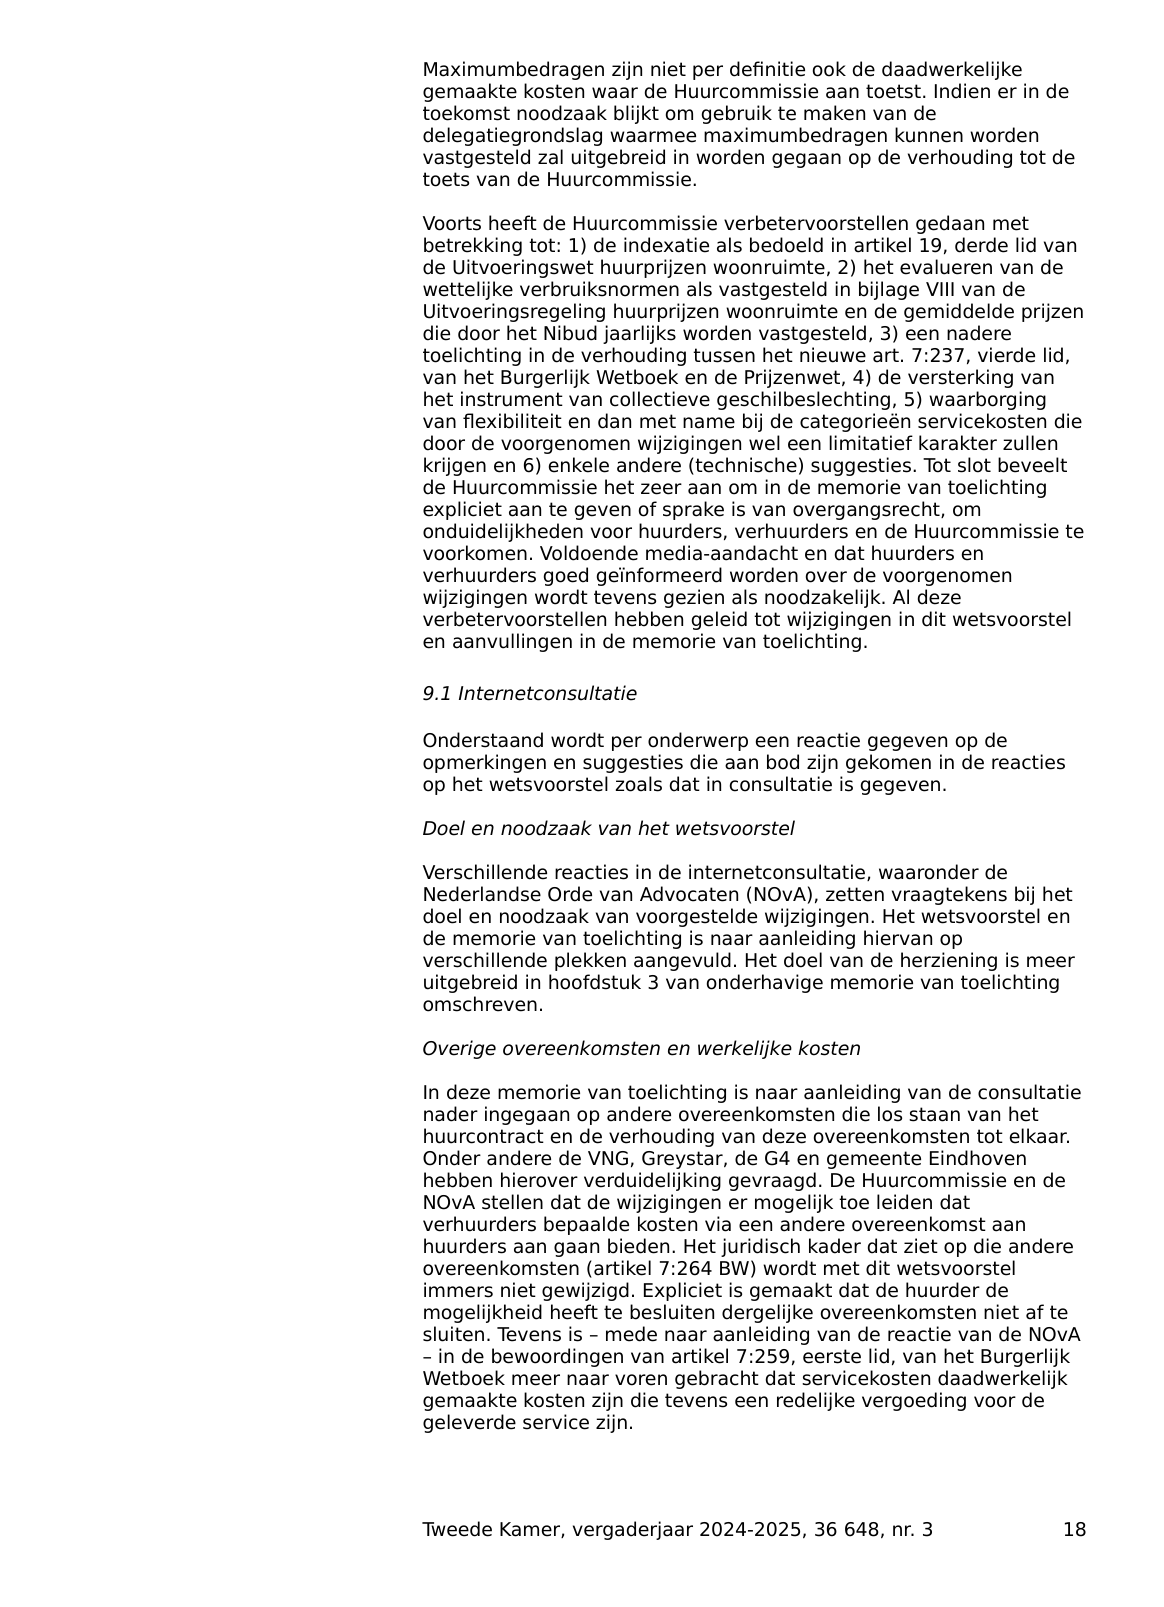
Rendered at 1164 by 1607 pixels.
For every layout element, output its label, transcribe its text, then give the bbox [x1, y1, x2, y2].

text Voorts heeft de Huurcommissie verbetervoorstellen gedaan met betrekking tot: 1) de indexatie als bedoeld in artikel 19, derde lid van de Uitvoeringswet huurprijzen woonruimte, 2) het evalueren van de wettelijke verbruiksnormen als vastgesteld in bijlage VIII van de Uitvoeringsregeling huurprijzen woonruimte en de gemiddelde prijzen die door het Nibud jaarlijks worden vastgesteld, 3) een nadere toelichting in de verhouding tussen het nieuwe art. 7:237, vierde lid, van het Burgerlijk Wetboek en de Prijzenwet, 4) de versterking van het instrument van collectieve geschilbeslechting, 5) waarborging van flexibiliteit en dan met name bij de categorieën servicekosten die door de voorgenomen wijzigingen wel een limitatief karakter zullen krijgen en 6) enkele andere (technische) suggesties. Tot slot beveelt de Huurcommissie het zeer aan om in de memorie van toelichting expliciet aan te geven of sprake is van overgangsrecht, om onduidelijkheden voor huurders, verhuurders en de Huurcommissie te voorkomen. Voldoende media-aandacht en dat huurders en verhuurders goed geïnformeerd worden over de voorgenomen wijzigingen wordt tevens gezien als noodzakelijk. Al deze verbetervoorstellen hebben geleid tot wijzigingen in dit wetsvoorstel en aanvullingen in de memorie van toelichting. [422, 213, 1087, 653]
subtitle Doel en noodzaak van het wetsvoorstel [422, 818, 1087, 840]
subtitle Overige overeenkomsten en werkelijke kosten [422, 1038, 1087, 1060]
text In deze memorie van toelichting is naar aanleiding van de consultatie nader ingegaan op andere overeenkomsten die los staan van het huurcontract en de verhouding van deze overeenkomsten tot elkaar. Onder andere de VNG, Greystar, de G4 en gemeente Eindhoven hebben hierover verduidelijking gevraagd. De Huurcommissie en de NOvA stellen dat de wijzigingen er mogelijk toe leiden dat verhuurders bepaalde kosten via een andere overeenkomst aan huurders aan gaan bieden. Het juridisch kader dat ziet op die andere overeenkomsten (artikel 7:264 BW) wordt met dit wetsvoorstel immers niet gewijzigd. Expliciet is gemaakt dat de huurder de mogelijkheid heeft te besluiten dergelijke overeenkomsten niet af te sluiten. Tevens is – mede naar aanleiding van de reactie van de NOvA – in de bewoordingen van artikel 7:259, eerste lid, van het Burgerlijk Wetboek meer naar voren gebracht dat servicekosten daadwerkelijk gemaakte kosten zijn die tevens een redelijke vergoeding voor de geleverde service zijn. [422, 1082, 1087, 1434]
text Onderstaand wordt per onderwerp een reactie gegeven op de opmerkingen en suggesties die aan bod zijn gekomen in de reacties op het wetsvoorstel zoals dat in consultatie is gegeven. [422, 730, 1087, 796]
text Verschillende reacties in de internetconsultatie, waaronder de Nederlandse Orde van Advocaten (NOvA), zetten vraagtekens bij het doel en noodzaak van voorgestelde wijzigingen. Het wetsvoorstel en de memorie van toelichting is naar aanleiding hiervan op verschillende plekken aangevuld. Het doel van de herziening is meer uitgebreid in hoofdstuk 3 van onderhavige memorie van toelichting omschreven. [422, 862, 1087, 1016]
text Maximumbedragen zijn niet per definitie ook de daadwerkelijke gemaakte kosten waar de Huurcommissie aan toetst. Indien er in de toekomst noodzaak blijkt om gebruik te maken van de delegatiegrondslag waarmee maximumbedragen kunnen worden vastgesteld zal uitgebreid in worden gegaan op de verhouding tot de toets van de Huurcommissie. [422, 59, 1087, 191]
subtitle 9.1 Internetconsultatie [422, 683, 1087, 705]
